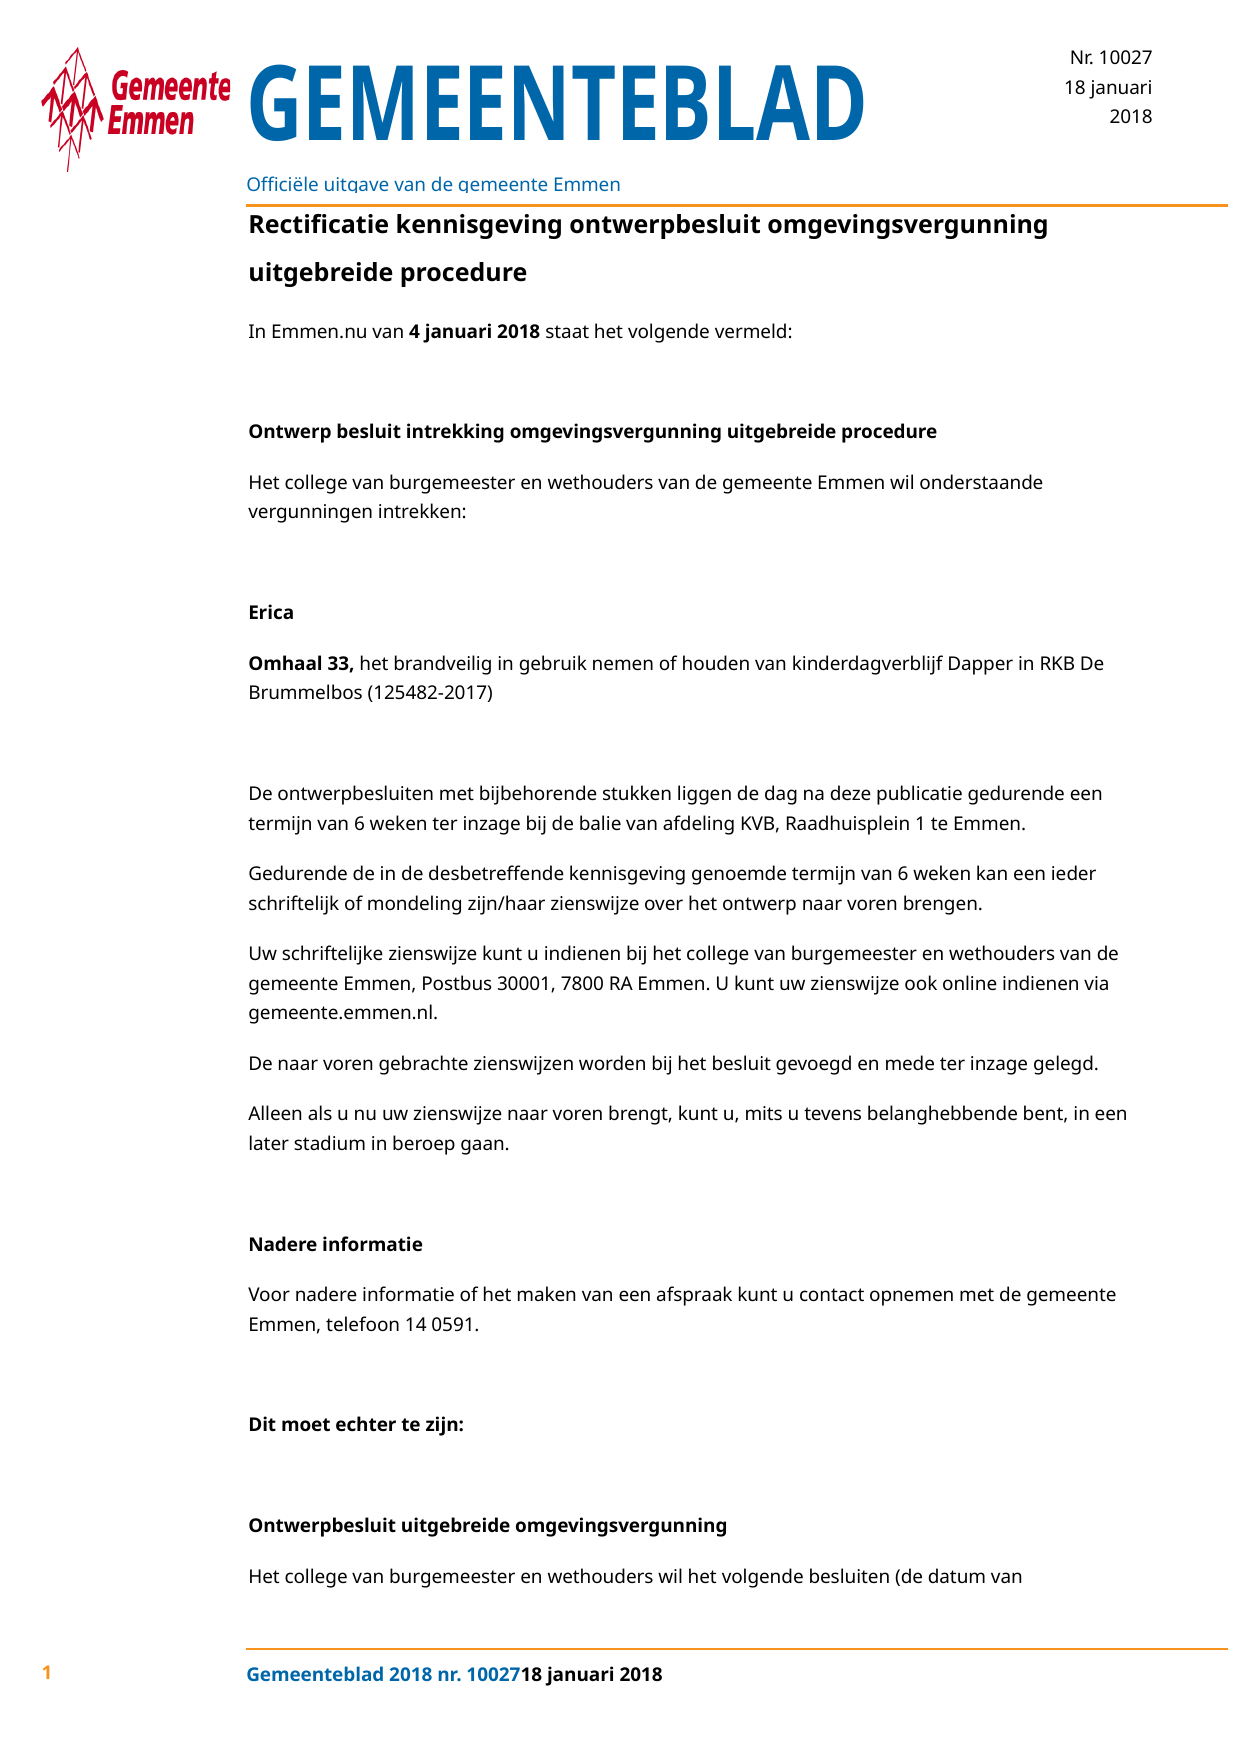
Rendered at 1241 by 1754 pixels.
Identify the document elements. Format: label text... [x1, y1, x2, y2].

text Uw schriftelijke zienswijze kunt u indienen bij het college van burgemeester en wethouders van de gemeente Emmen, Postbus 30001, 7800 RA Emmen. U kunt uw zienswijze ook online indienen via gemeente.emmen.nl. [248, 940, 1152, 1025]
text Rectificatie kennisgeving ontwerpbesluit omgevingsvergunning uitgebreide procedure [248, 207, 1152, 288]
text Nadere informatie [248, 1231, 1152, 1257]
text Ontwerpbesluit uitgebreide omgevingsvergunning [248, 1512, 1152, 1538]
text In Emmen.nu van 4 januari 2018 staat het volgende vermeld: [248, 318, 1152, 344]
text Gedurende de in de desbetreffende kennisgeving genoemde termijn van 6 weken kan een ieder schriftelijk of mondeling zijn/haar zienswijze over het ontwerp naar voren brengen. [248, 860, 1152, 916]
text De naar voren gebrachte zienswijzen worden bij het besluit gevoegd en mede ter inzage gelegd. [248, 1050, 1152, 1076]
text Erica [248, 599, 1152, 625]
text Het college van burgemeester en wethouders van de gemeente Emmen wil onderstaande vergunningen intrekken: [248, 469, 1152, 524]
text Omhaal 33, het brandveilig in gebruik nemen of houden van kinderdagverblijf Dapper in RKB De Brummelbos (125482-2017) [248, 650, 1152, 705]
text Ontwerp besluit intrekking omgevingsvergunning uitgebreide procedure [248, 419, 1152, 444]
text Voor nadere informatie of het maken van een afspraak kunt u contact opnemen met de gemeente Emmen, telefoon 14 0591. [248, 1281, 1152, 1337]
text Dit moet echter te zijn: [248, 1412, 1152, 1437]
picture [41, 47, 231, 172]
text Alleen als u nu uw zienswijze naar voren brengt, kunt u, mits u tevens belanghebbende bent, in een later stadium in beroep gaan. [248, 1100, 1152, 1156]
text Het college van burgemeester en wethouders wil het volgende besluiten (de datum van [248, 1563, 1152, 1589]
text De ontwerpbesluiten met bijbehorende stukken liggen de dag na deze publicatie gedurende een termijn van 6 weken ter inzage bij de balie van afdeling KVB, Raadhuisplein 1 te Emmen. [248, 780, 1152, 836]
